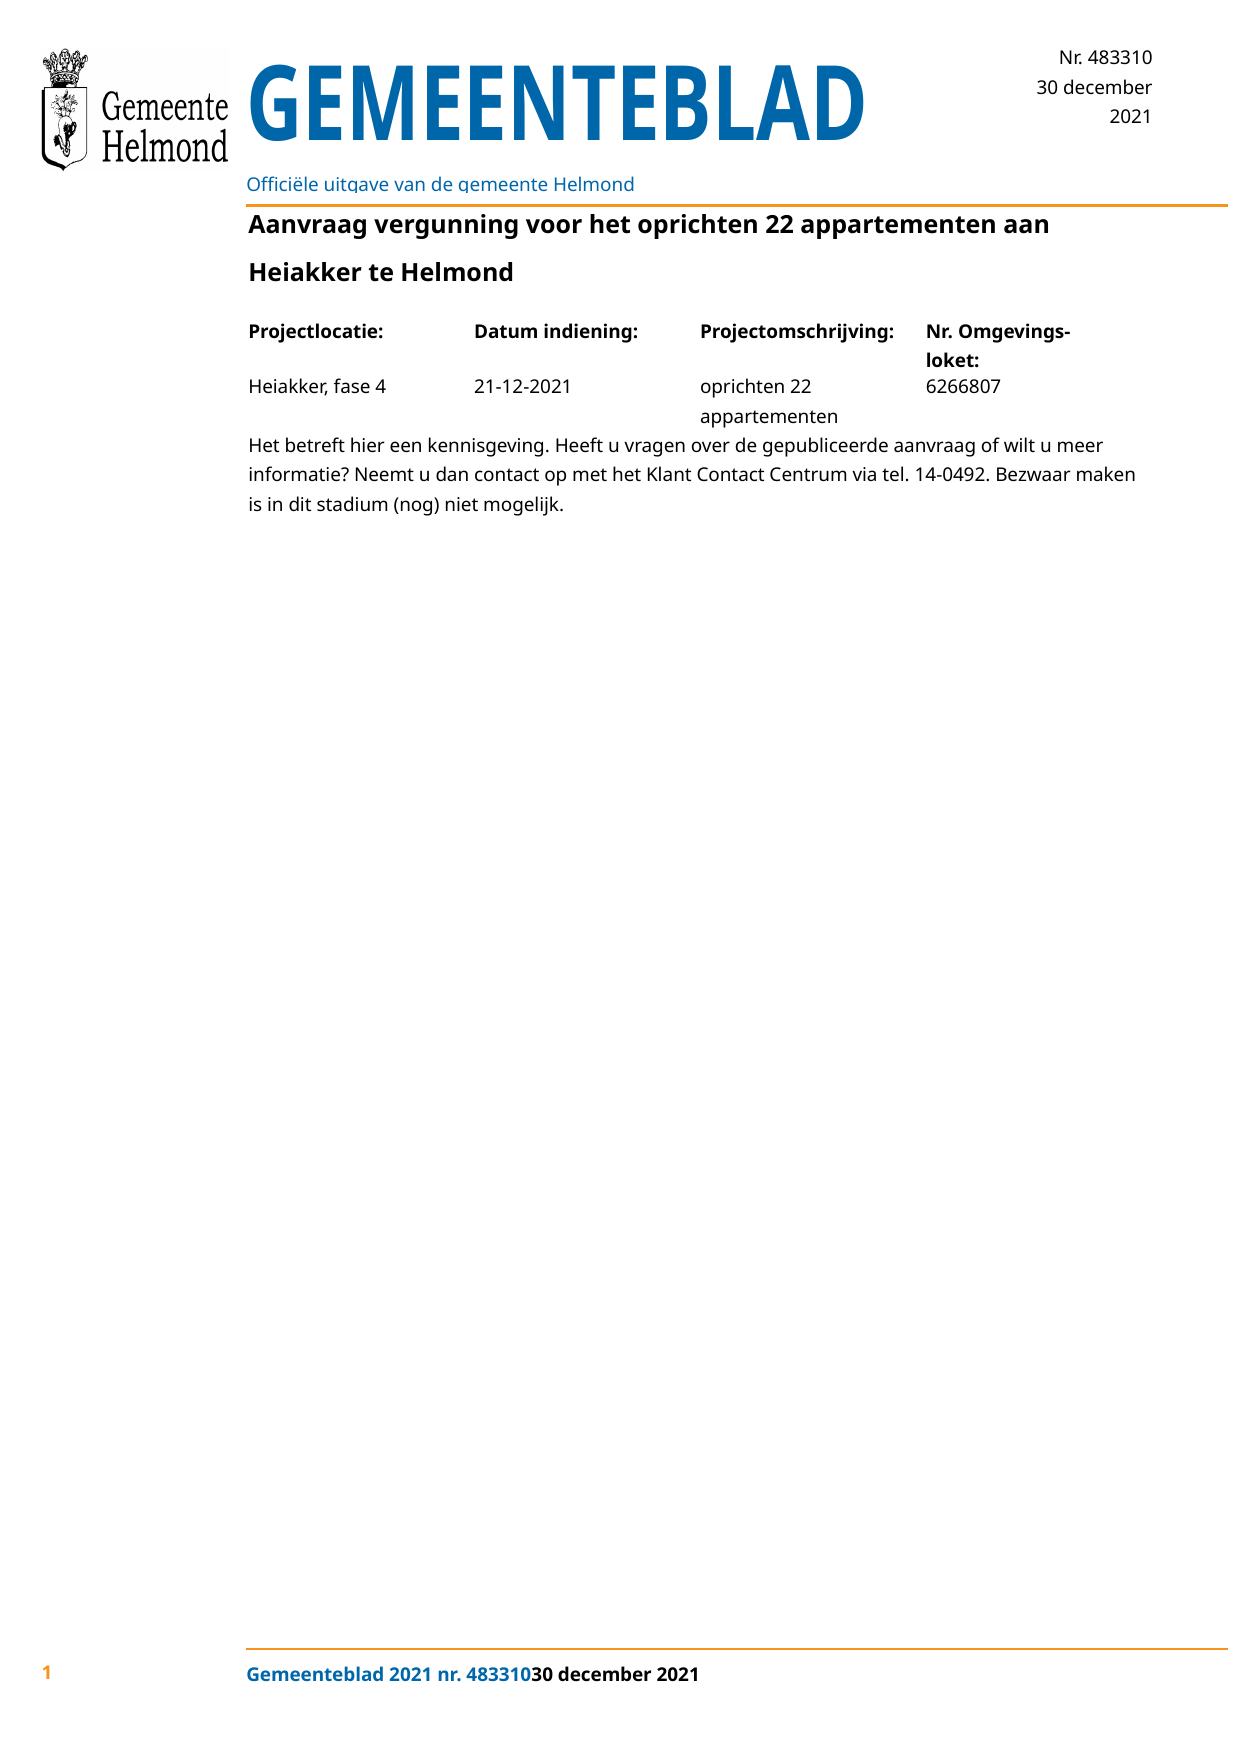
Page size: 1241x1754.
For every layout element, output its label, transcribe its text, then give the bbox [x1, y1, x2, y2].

text Het betreft hier een kennisgeving. Heeft u vragen over de gepubliceerde aanvraag of wilt u meer informatie? Neemt u dan contact op met het Klant Contact Centrum via tel. 14-0492. Bezwaar maken is in dit stadium (nog) niet mogelijk. [248, 432, 1152, 517]
table_cell Heiakker, fase 4 [248, 373, 474, 429]
table_cell 21-12-2021 [474, 373, 700, 429]
table_cell oprichten 22 appartementen [700, 373, 926, 429]
text Aanvraag vergunning voor het oprichten 22 appartementen aan Heiakker te Helmond [248, 207, 1152, 288]
table_header Projectomschrijving: [700, 318, 926, 373]
table_header Projectlocatie: [248, 318, 474, 373]
table_cell 6266807 [926, 373, 1152, 429]
table_header Datum indiening: [474, 318, 700, 373]
table_header Nr. Omgevings- loket: [926, 318, 1152, 373]
picture [41, 47, 231, 172]
